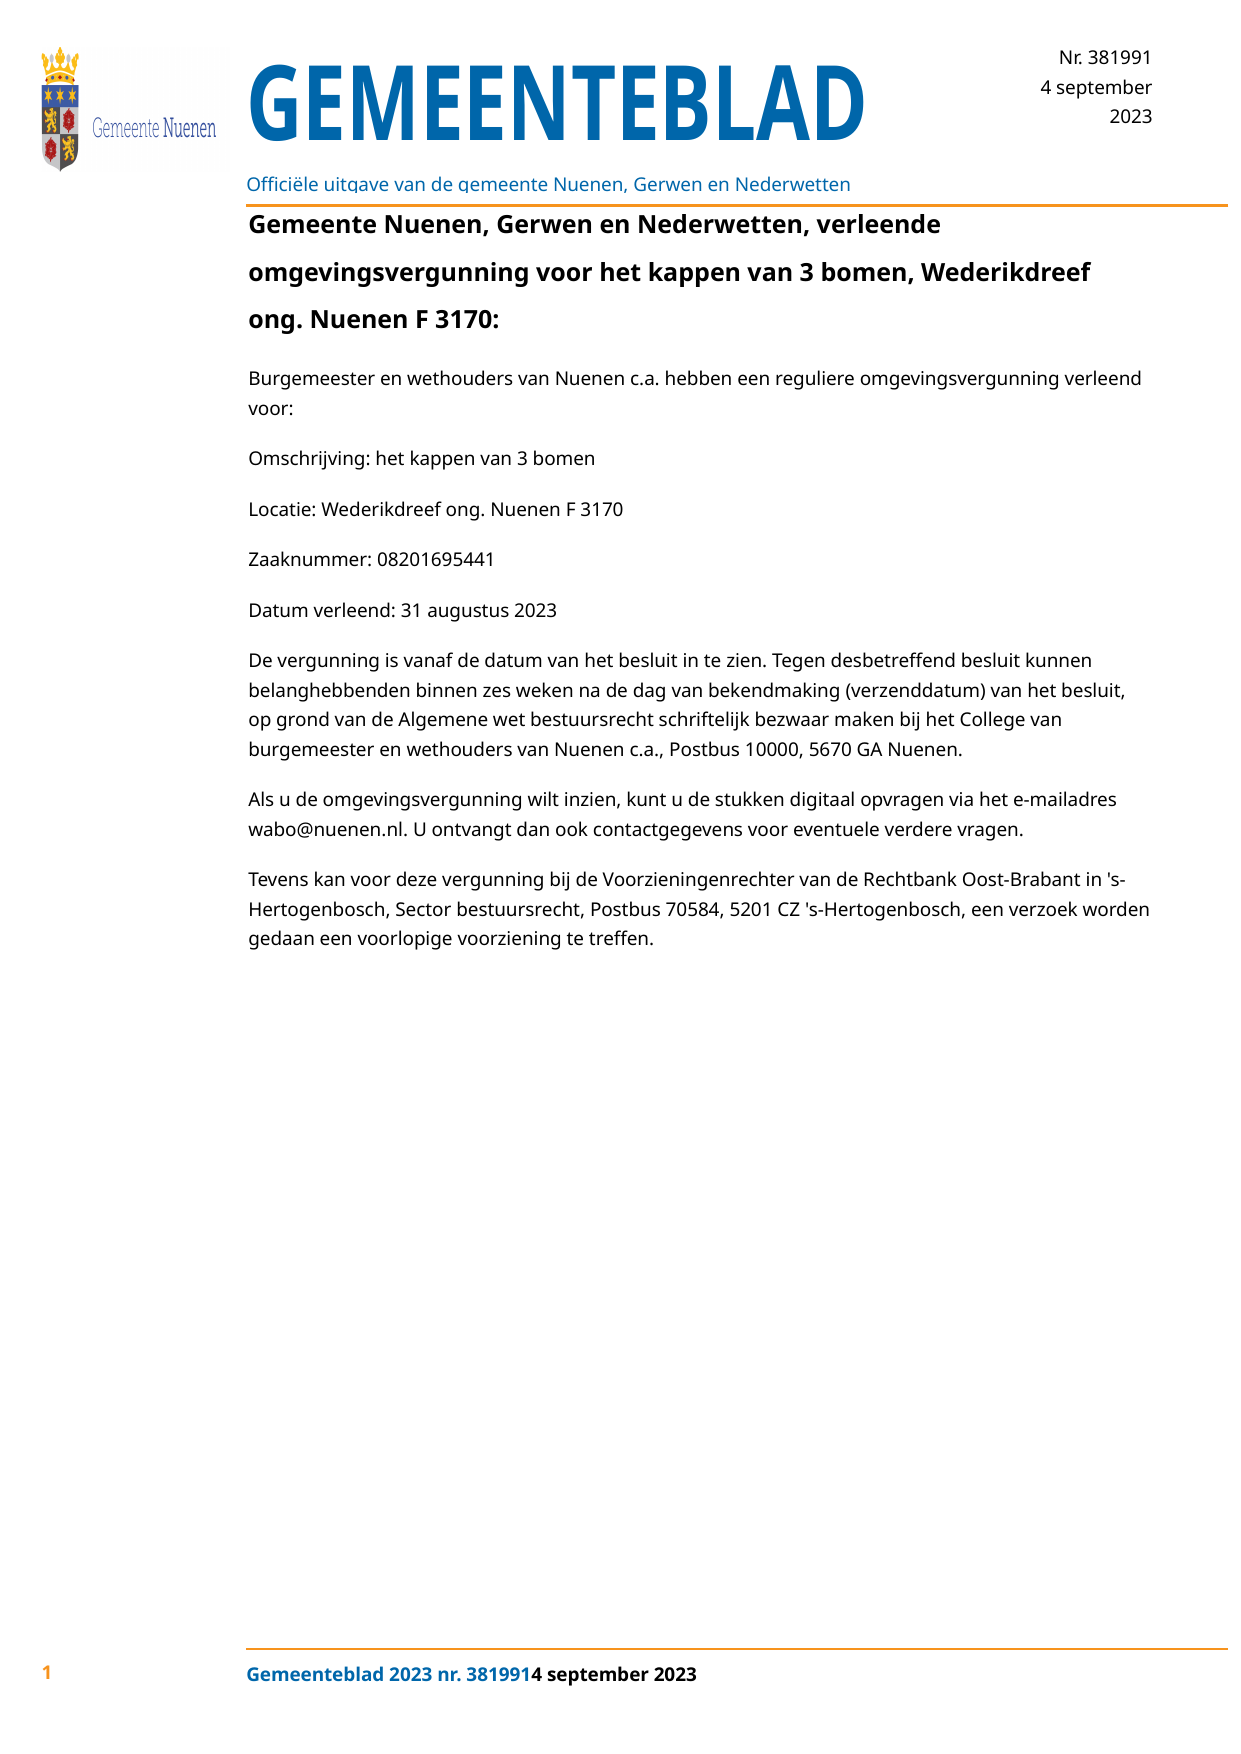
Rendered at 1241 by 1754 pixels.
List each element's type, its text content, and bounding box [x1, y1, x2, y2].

text Omschrijving: het kappen van 3 bomen [248, 446, 1152, 471]
text Gemeente Nuenen, Gerwen en Nederwetten, verleende omgevingsvergunning voor het kappen van 3 bomen, Wederikdreef ong. Nuenen F 3170: [248, 207, 1152, 336]
text De vergunning is vanaf de datum van het besluit in te zien. Tegen desbetreffend besluit kunnen belanghebbenden binnen zes weken na de dag van bekendmaking (verzenddatum) van het besluit, op grond van de Algemene wet bestuursrecht schriftelijk bezwaar maken bij het College van burgemeester en wethouders van Nuenen c.a., Postbus 10000, 5670 GA Nuenen. [248, 647, 1152, 762]
text Burgemeester en wethouders van Nuenen c.a. hebben een reguliere omgevingsvergunning verleend voor: [248, 366, 1152, 421]
text Datum verleend: 31 augustus 2023 [248, 597, 1152, 622]
text Als u de omgevingsvergunning wilt inzien, kunt u de stukken digitaal opvragen via het e-mailadres wabo@nuenen.nl. U ontvangt dan ook contactgegevens voor eventuele verdere vragen. [248, 786, 1152, 842]
text Locatie: Wederikdreef ong. Nuenen F 3170 [248, 496, 1152, 522]
text Tevens kan voor deze vergunning bij de Voorzieningenrechter van de Rechtbank Oost-Brabant in 's-Hertogenbosch, Sector bestuursrecht, Postbus 70584, 5201 CZ 's-Hertogenbosch, een verzoek worden gedaan een voorlopige voorziening te treffen. [248, 866, 1152, 951]
text Zaaknummer: 08201695441 [248, 546, 1152, 572]
picture [41, 47, 231, 172]
